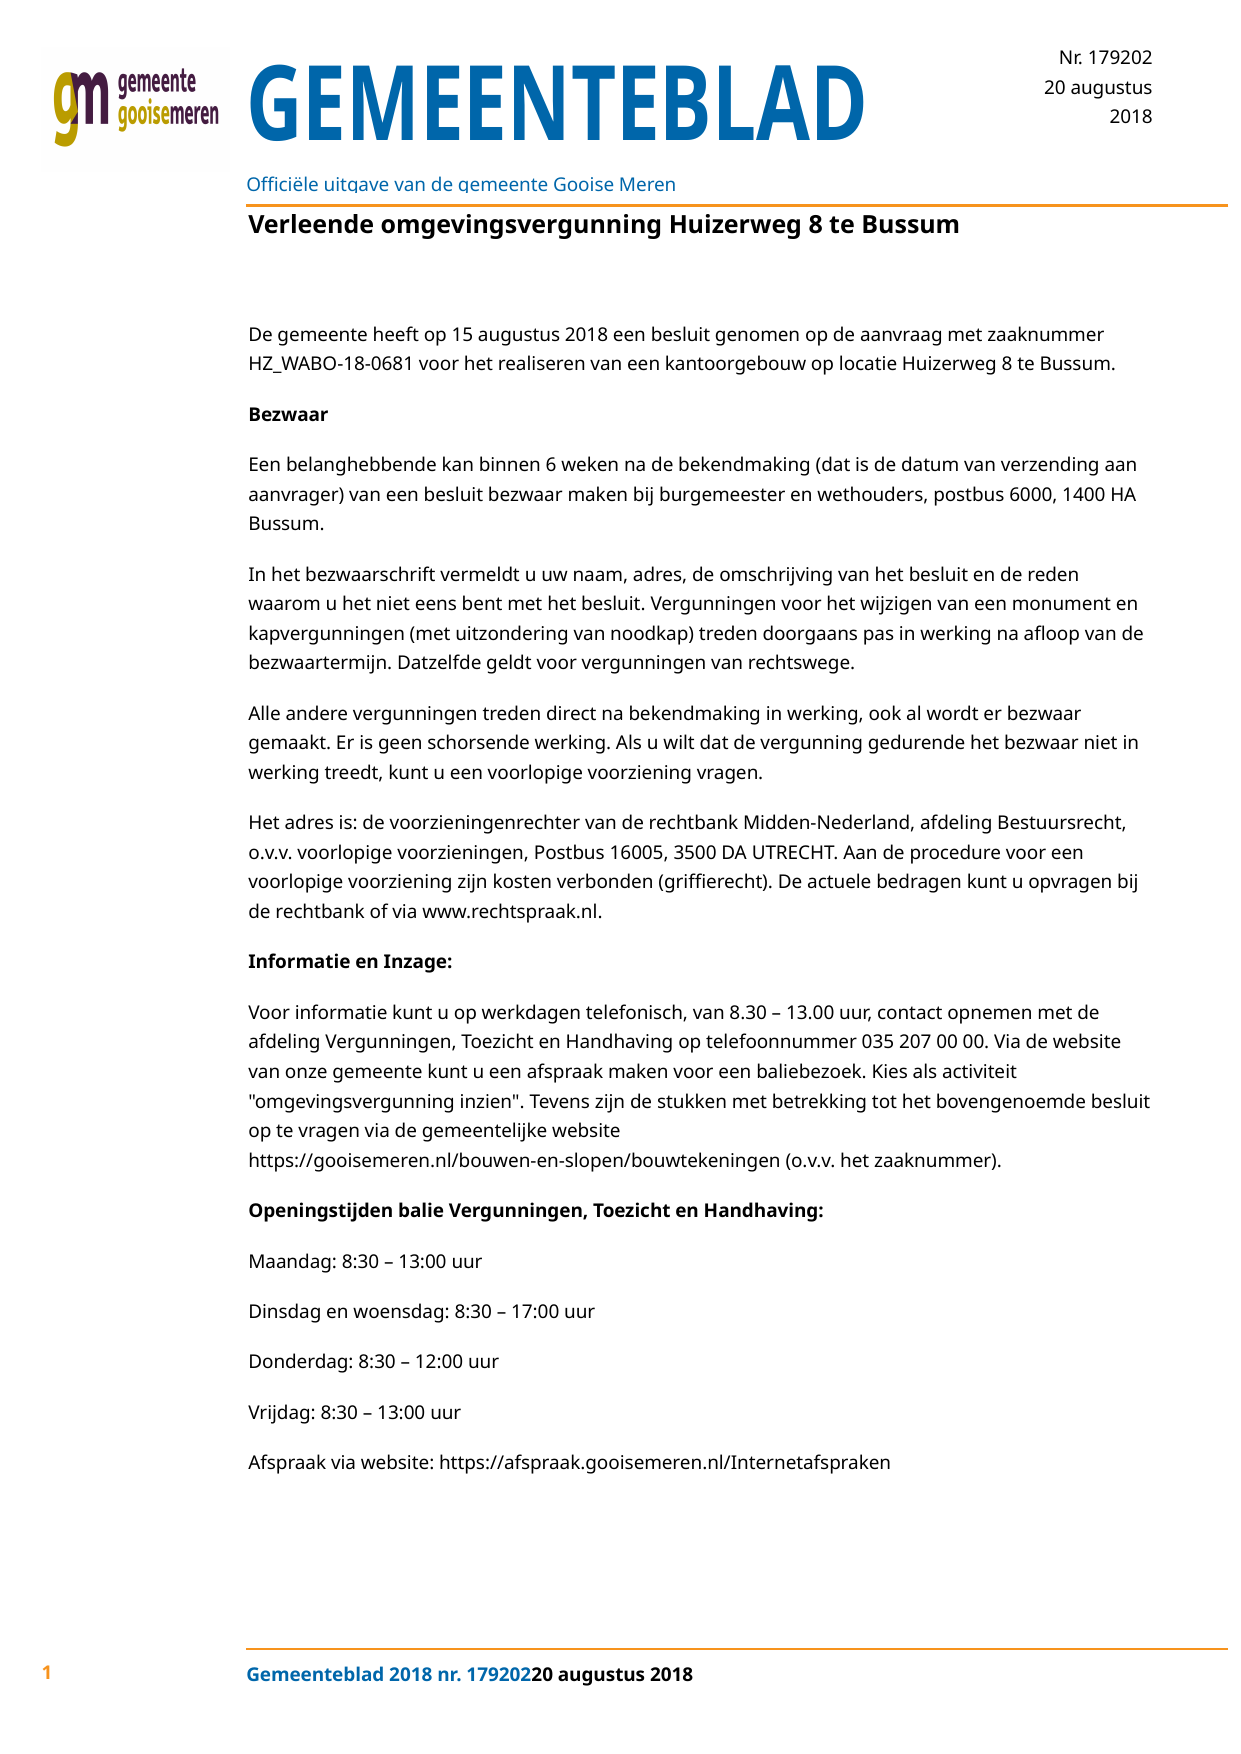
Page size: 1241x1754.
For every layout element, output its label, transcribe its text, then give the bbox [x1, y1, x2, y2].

text Vrijdag: 8:30 – 13:00 uur [248, 1399, 1152, 1425]
picture [41, 47, 231, 172]
text Informatie en Inzage: [248, 949, 1152, 974]
text Dinsdag en woensdag: 8:30 – 17:00 uur [248, 1298, 1152, 1324]
text Openingstijden balie Vergunningen, Toezicht en Handhaving: [248, 1197, 1152, 1223]
text In het bezwaarschrift vermeldt u uw naam, adres, de omschrijving van het besluit en de reden waarom u het niet eens bent met het besluit. Vergunningen voor het wijzigen van een monument en kapvergunningen (met uitzondering van noodkap) treden doorgaans pas in werking na afloop van de bezwaartermijn. Datzelfde geldt voor vergunningen van rechtswege. [248, 561, 1152, 675]
text Donderdag: 8:30 – 12:00 uur [248, 1349, 1152, 1374]
text Het adres is: de voorzieningenrechter van de rechtbank Midden-Nederland, afdeling Bestuursrecht, o.v.v. voorlopige voorzieningen, Postbus 16005, 3500 DA UTRECHT. Aan de procedure voor een voorlopige voorziening zijn kosten verbonden (griffierecht). De actuele bedragen kunt u opvragen bij de rechtbank of via www.rechtspraak.nl. [248, 809, 1152, 924]
text Alle andere vergunningen treden direct na bekendmaking in werking, ook al wordt er bezwaar gemaakt. Er is geen schorsende werking. Als u wilt dat de vergunning gedurende het bezwaar niet in werking treedt, kunt u een voorlopige voorziening vragen. [248, 700, 1152, 785]
text Een belanghebbende kan binnen 6 weken na de bekendmaking (dat is de datum van verzending aan aanvrager) van een besluit bezwaar maken bij burgemeester en wethouders, postbus 6000, 1400 HA Bussum. [248, 451, 1152, 536]
text Maandag: 8:30 – 13:00 uur [248, 1248, 1152, 1273]
text Afspraak via website: https://afspraak.gooisemeren.nl/Internetafspraken [248, 1449, 1152, 1475]
text Voor informatie kunt u op werkdagen telefonisch, van 8.30 – 13.00 uur, contact opnemen met de afdeling Vergunningen, Toezicht en Handhaving op telefoonnummer 035 207 00 00. Via de website van onze gemeente kunt u een afspraak maken voor een baliebezoek. Kies als activiteit "omgevingsvergunning inzien". Tevens zijn de stukken met betrekking tot het bovengenoemde besluit op te vragen via de gemeentelijke website https://gooisemeren.nl/bouwen-en-slopen/bouwtekeningen (o.v.v. het zaaknummer). [248, 999, 1152, 1173]
text Bezwaar [248, 401, 1152, 426]
text De gemeente heeft op 15 augustus 2018 een besluit genomen op de aanvraag met zaaknummer HZ_WABO-18-0681 voor het realiseren van een kantoorgebouw op locatie Huizerweg 8 te Bussum. [248, 321, 1152, 376]
text Verleende omgevingsvergunning Huizerweg 8 te Bussum [248, 207, 1152, 241]
